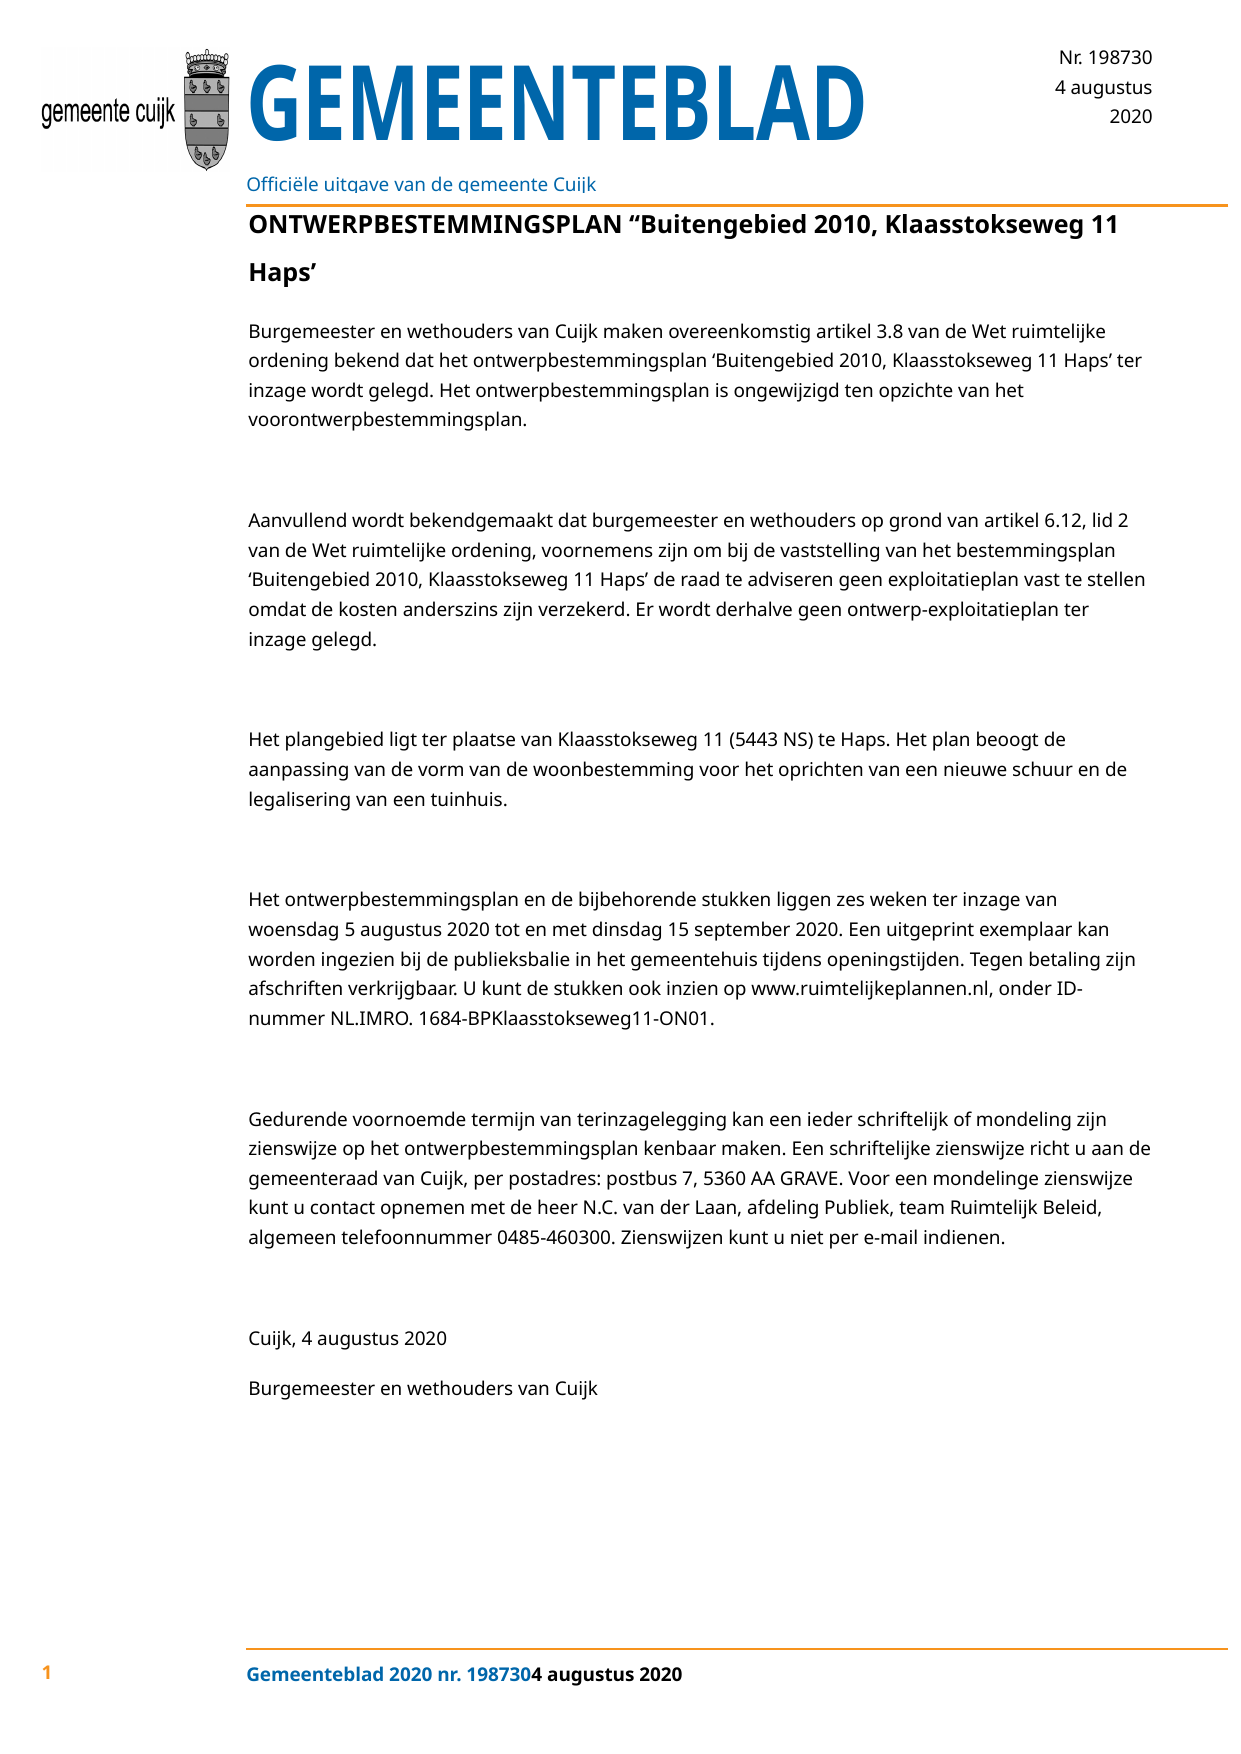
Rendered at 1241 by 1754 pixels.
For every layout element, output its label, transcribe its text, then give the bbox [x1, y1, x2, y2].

text Cuijk, 4 augustus 2020 [248, 1325, 1152, 1351]
text Gedurende voornoemde termijn van terinzagelegging kan een ieder schriftelijk of mondeling zijn zienswijze op het ontwerpbestemmingsplan kenbaar maken. Een schriftelijke zienswijze richt u aan de gemeenteraad van Cuijk, per postadres: postbus 7, 5360 AA GRAVE. Voor een mondelinge zienswijze kunt u contact opnemen met de heer N.C. van der Laan, afdeling Publiek, team Ruimtelijk Beleid, algemeen telefoonnummer 0485-460300. Zienswijzen kunt u niet per e-mail indienen. [248, 1106, 1152, 1250]
text Het plangebied ligt ter plaatse van Klaasstokseweg 11 (5443 NS) te Haps. Het plan beoogt de aanpassing van de vorm van de woonbestemming voor het oprichten van een nieuwe schuur en de legalisering van een tuinhuis. [248, 727, 1152, 812]
text Burgemeester en wethouders van Cuijk maken overeenkomstig artikel 3.8 van de Wet ruimtelijke ordening bekend dat het ontwerpbestemmingsplan ‘Buitengebied 2010, Klaasstokseweg 11 Haps’ ter inzage wordt gelegd. Het ontwerpbestemmingsplan is ongewijzigd ten opzichte van het voorontwerpbestemmingsplan. [248, 318, 1152, 432]
text Burgemeester en wethouders van Cuijk [248, 1375, 1152, 1401]
text Het ontwerpbestemmingsplan en de bijbehorende stukken liggen zes weken ter inzage van woensdag 5 augustus 2020 tot en met dinsdag 15 september 2020. Een uitgeprint exemplaar kan worden ingezien bij de publieksbalie in het gemeentehuis tijdens openingstijden. Tegen betaling zijn afschriften verkrijgbaar. U kunt de stukken ook inzien op www.ruimtelijkeplannen.nl, onder ID-nummer NL.IMRO. 1684-BPKlaasstokseweg11-ON01. [248, 887, 1152, 1031]
text ONTWERPBESTEMMINGSPLAN ‘‘Buitengebied 2010, Klaasstokseweg 11 Haps’ [248, 207, 1152, 288]
text Aanvullend wordt bekendgemaakt dat burgemeester en wethouders op grond van artikel 6.12, lid 2 van de Wet ruimtelijke ordening, voornemens zijn om bij de vaststelling van het bestemmingsplan ‘Buitengebied 2010, Klaasstokseweg 11 Haps’ de raad te adviseren geen exploitatieplan vast te stellen omdat de kosten anderszins zijn verzekerd. Er wordt derhalve geen ontwerp-exploitatieplan ter inzage gelegd. [248, 507, 1152, 652]
picture [41, 47, 231, 172]
